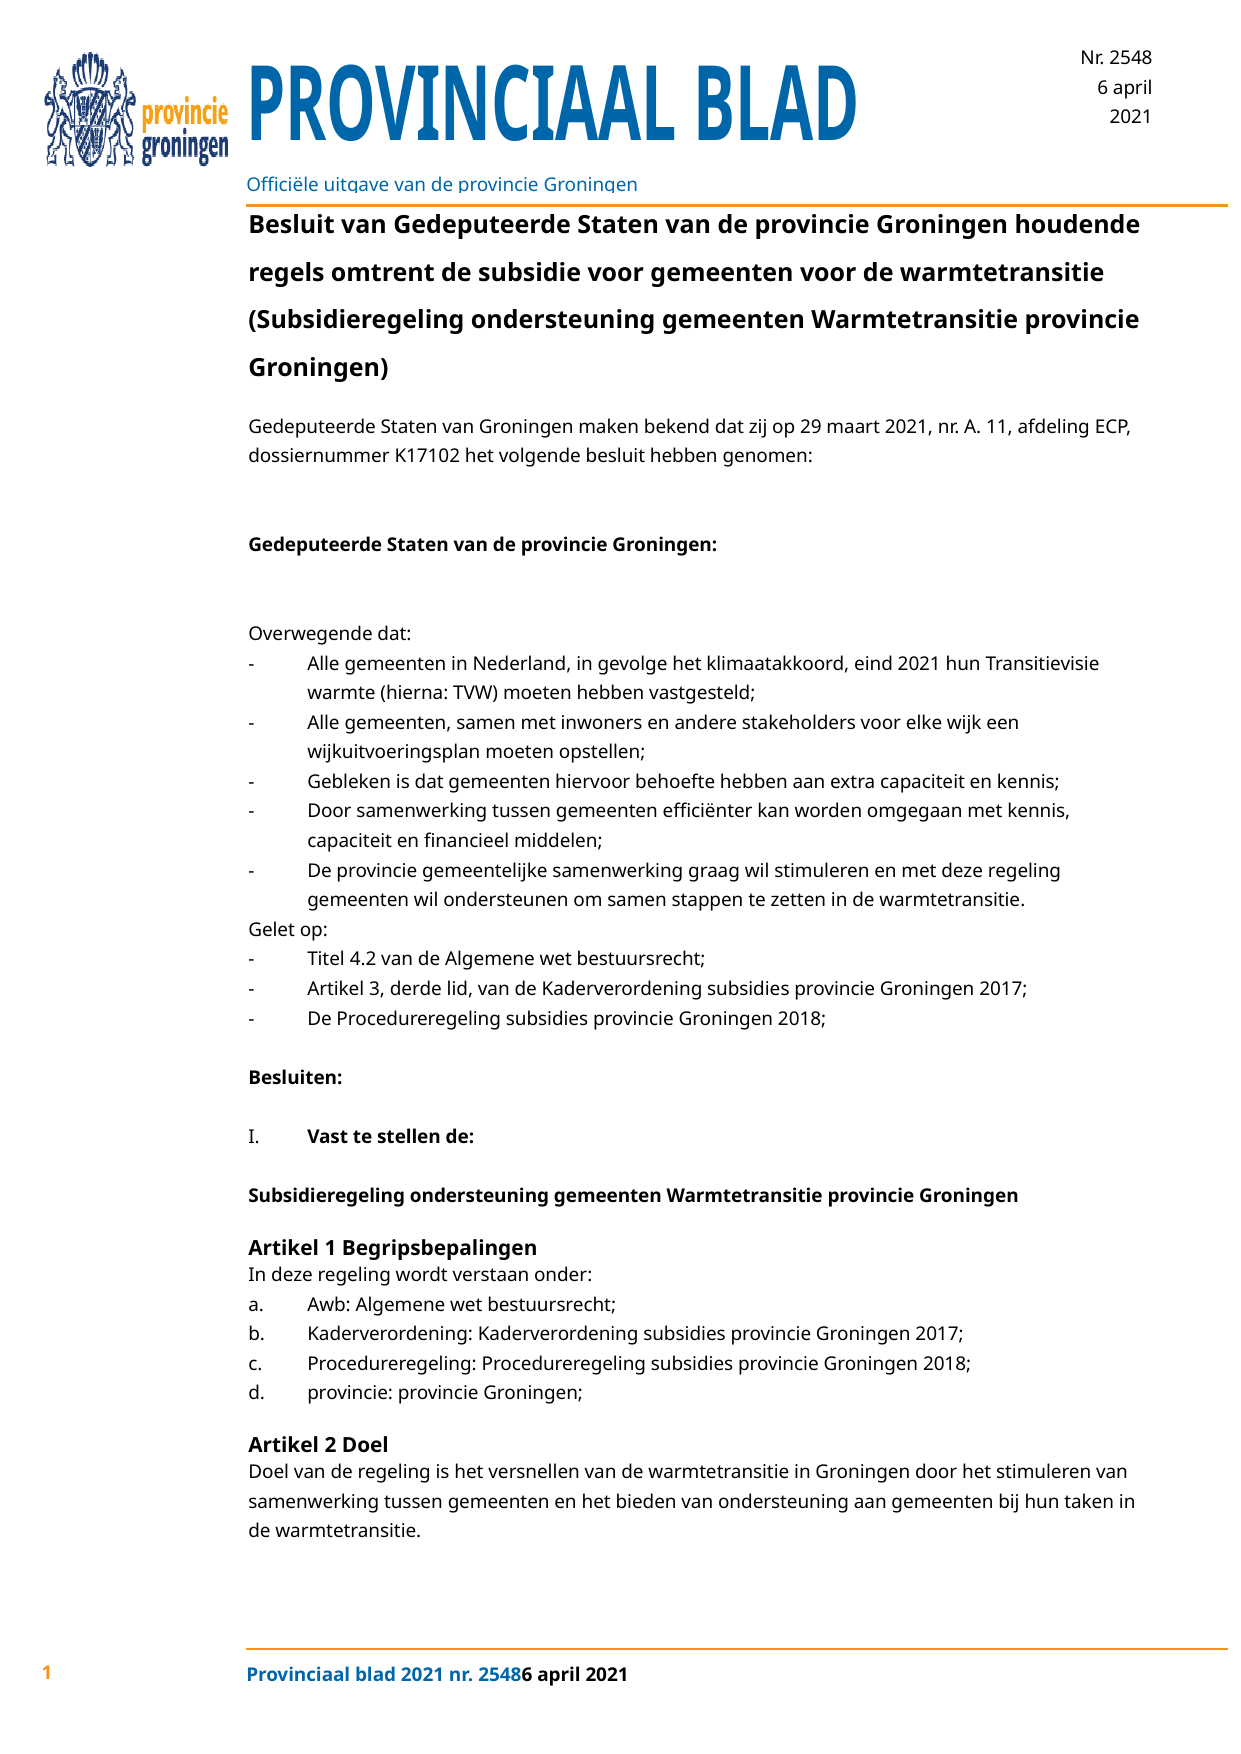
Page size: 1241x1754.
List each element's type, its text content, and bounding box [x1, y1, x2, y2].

list Kaderverordening: Kaderverordening subsidies provincie Groningen 2017; [248, 1320, 1152, 1346]
list Artikel 3, derde lid, van de Kaderverordening subsidies provincie Groningen 2017; [248, 975, 1152, 1001]
text Doel van de regeling is het versnellen van de warmtetransitie in Groningen door het stimuleren van samenwerking tussen gemeenten en het bieden van ondersteuning aan gemeenten bij hun taken in de warmtetransitie. [248, 1458, 1152, 1543]
text In deze regeling wordt verstaan onder: [248, 1261, 1152, 1287]
text Artikel 1 Begripsbepalingen [248, 1233, 1152, 1261]
list De Procedureregeling subsidies provincie Groningen 2018; [248, 1005, 1152, 1031]
text Artikel 2 Doel [248, 1430, 1152, 1458]
text Gedeputeerde Staten van Groningen maken bekend dat zij op 29 maart 2021, nr. A. 11, afdeling ECP, dossiernummer K17102 het volgende besluit hebben genomen: [248, 413, 1152, 468]
list Alle gemeenten in Nederland, in gevolge het klimaatakkoord, eind 2021 hun Transitievisie warmte (hierna: TVW) moeten hebben vastgesteld; [248, 650, 1152, 705]
list Door samenwerking tussen gemeenten efficiënter kan worden omgegaan met kennis, capaciteit en financieel middelen; [248, 798, 1152, 853]
list Gebleken is dat gemeenten hiervoor behoefte hebben aan extra capaciteit en kennis; [248, 768, 1152, 794]
list De provincie gemeentelijke samenwerking graag wil stimuleren en met deze regeling gemeenten wil ondersteunen om samen stappen te zetten in de warmtetransitie. [248, 857, 1152, 912]
list Procedureregeling: Procedureregeling subsidies provincie Groningen 2018; [248, 1350, 1152, 1376]
list provincie: provincie Groningen; [248, 1379, 1152, 1405]
text Overwegende dat: [248, 620, 1152, 646]
list Awb: Algemene wet bestuursrecht; [248, 1291, 1152, 1316]
text Besluit van Gedeputeerde Staten van de provincie Groningen houdende regels omtrent de subsidie voor gemeenten voor de warmtetransitie (Subsidieregeling ondersteuning gemeenten Warmtetransitie provincie Groningen) [248, 207, 1152, 384]
picture [41, 47, 231, 172]
text Subsidieregeling ondersteuning gemeenten Warmtetransitie provincie Groningen [248, 1182, 1152, 1208]
text Besluiten: [248, 1064, 1152, 1090]
list Alle gemeenten, samen met inwoners en andere stakeholders voor elke wijk een wijkuitvoeringsplan moeten opstellen; [248, 709, 1152, 764]
list Titel 4.2 van de Algemene wet bestuursrecht; [248, 946, 1152, 971]
list Vast te stellen de: [248, 1123, 1152, 1149]
text Gedeputeerde Staten van de provincie Groningen: [248, 531, 1152, 557]
text Gelet op: [248, 916, 1152, 942]
